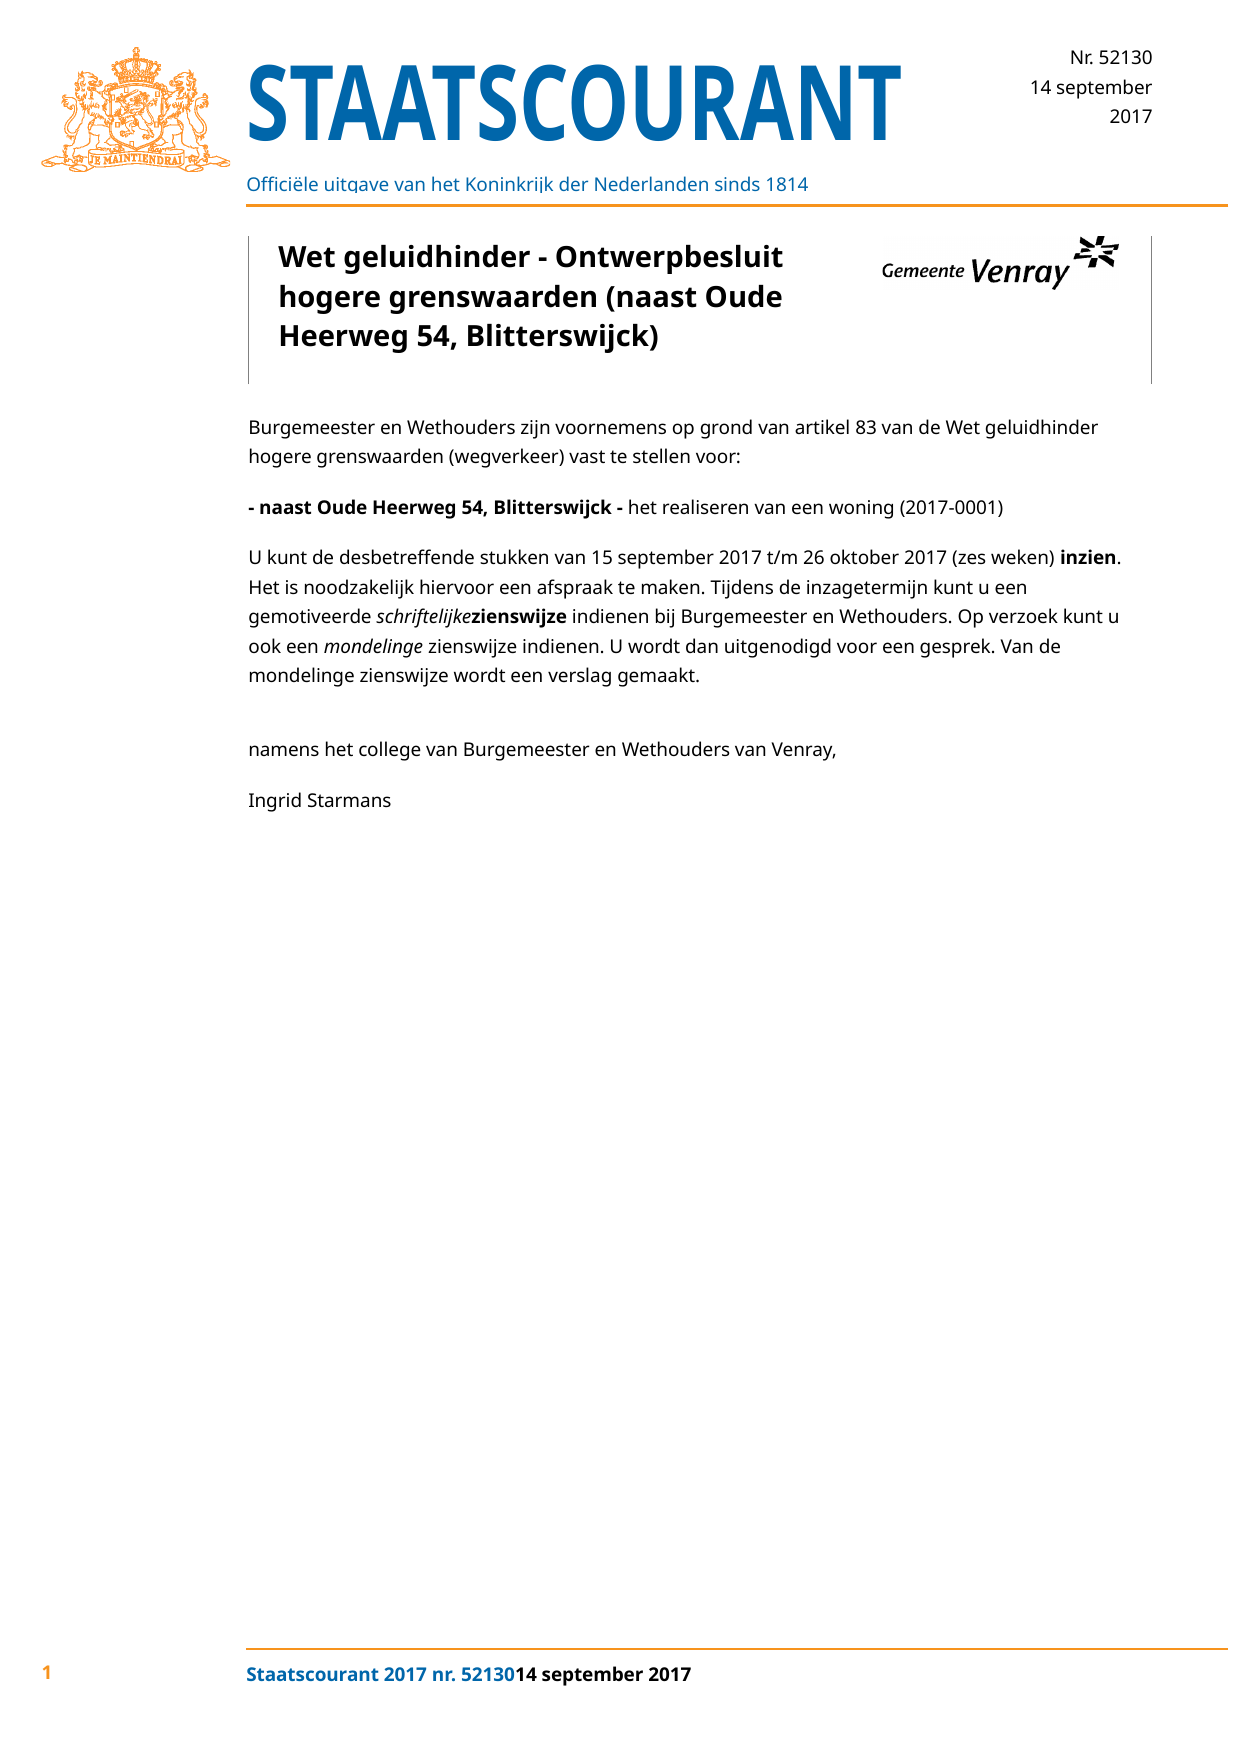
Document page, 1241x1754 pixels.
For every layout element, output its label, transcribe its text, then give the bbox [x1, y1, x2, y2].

text namens het college van Burgemeester en Wethouders van Venray, [248, 736, 1152, 762]
text Ingrid Starmans [248, 788, 1152, 813]
text - naast Oude Heerweg 54, Blitterswijck - het realiseren van een woning (2017-0001) [248, 494, 1152, 520]
text Burgemeester en Wethouders zijn voornemens op grond van artikel 83 van de Wet geluidhinder hogere grenswaarden (wegverkeer) vast te stellen voor: [248, 414, 1152, 469]
picture [882, 236, 1119, 290]
picture [41, 47, 231, 172]
table_header [850, 236, 1151, 384]
text U kunt de desbetreffende stukken van 15 september 2017 t/m 26 oktober 2017 (zes weken) inzien. Het is noodzakelijk hiervoor een afspraak te maken. Tijdens de inzagetermijn kunt u een gemotiveerde schriftelijkezienswijze indienen bij Burgemeester en Wethouders. Op verzoek kunt u ook een mondelinge zienswijze indienen. U wordt dan uitgenodigd voor een gesprek. Van de mondelinge zienswijze wordt een verslag gemaakt. [248, 544, 1152, 688]
table_header Wet geluidhinder - Ontwerpbesluit hogere grenswaarden (naast Oude Heerweg 54, Blitterswijck) [249, 236, 850, 384]
